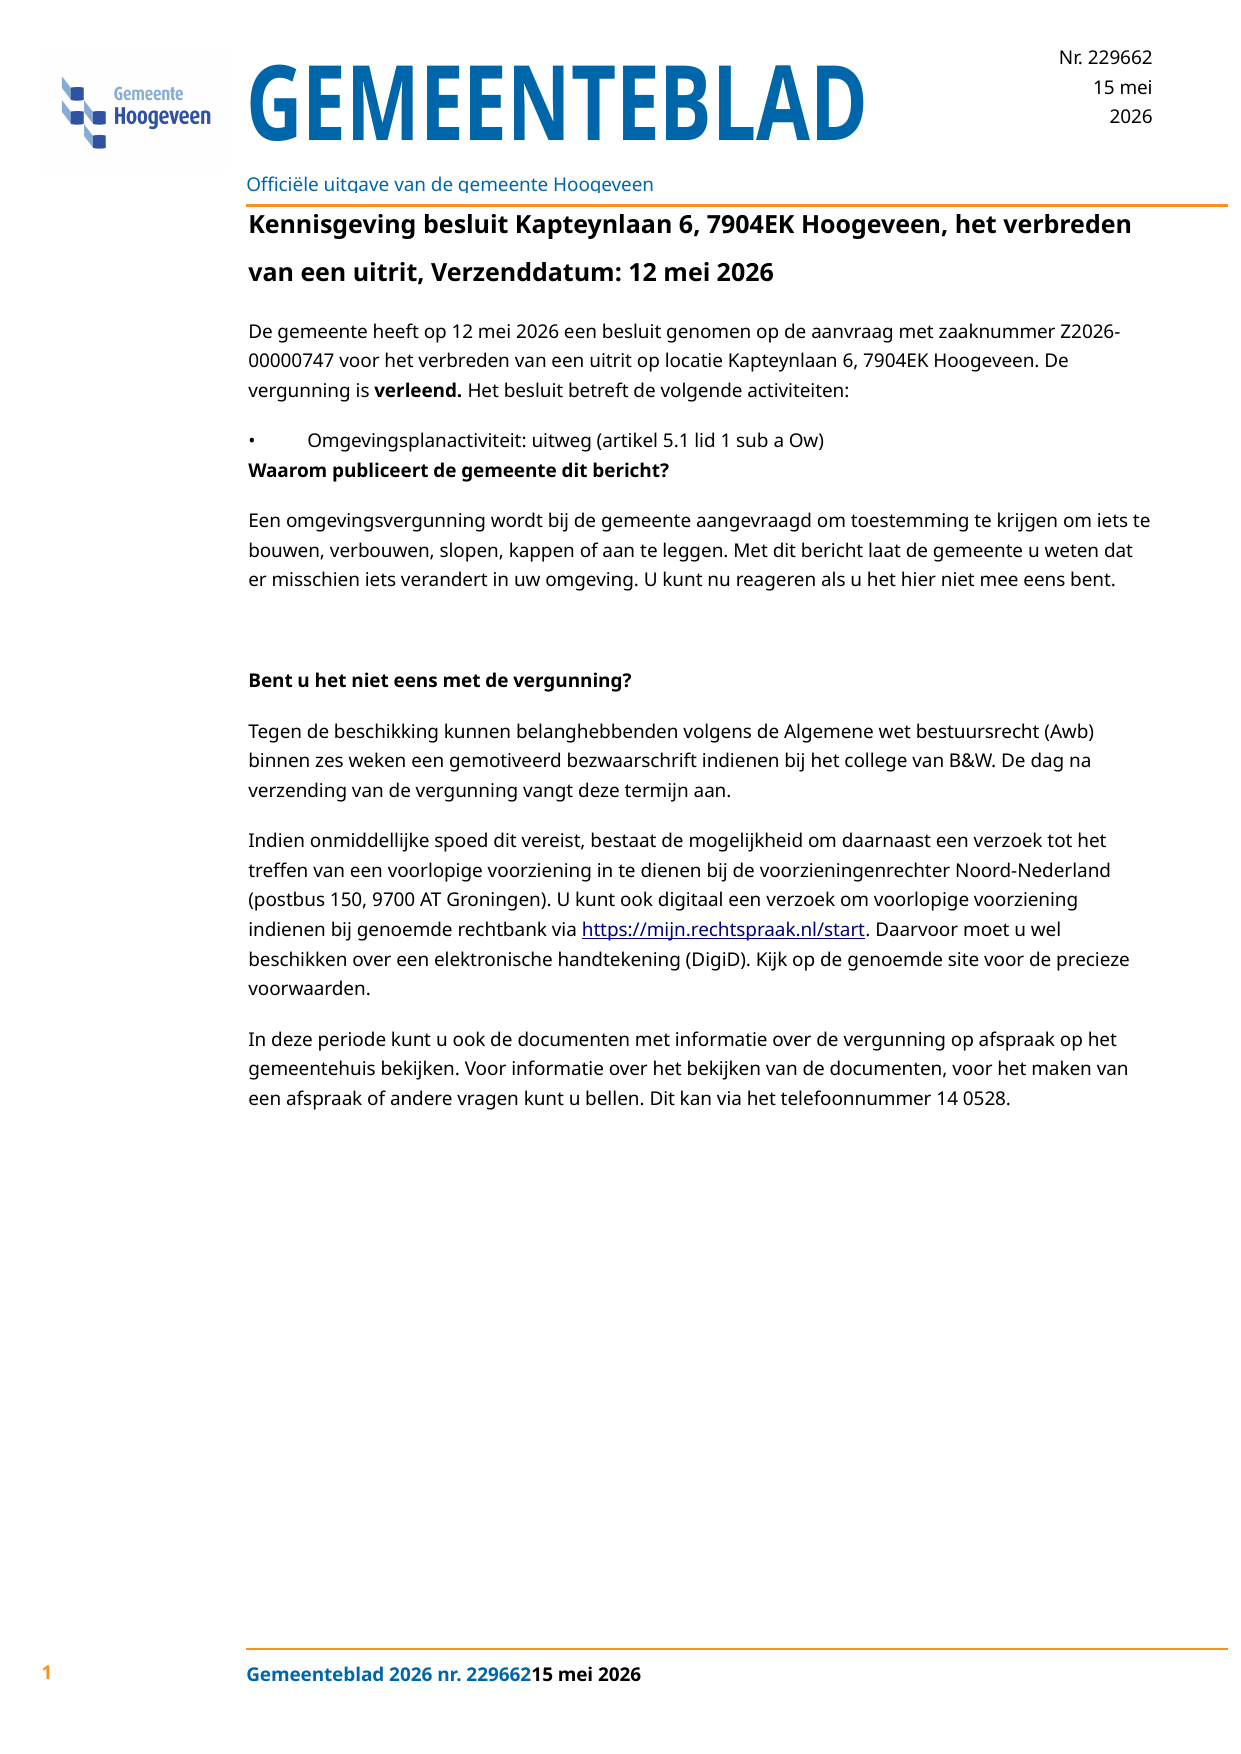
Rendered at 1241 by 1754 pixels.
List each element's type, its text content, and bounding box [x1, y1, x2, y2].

text Waarom publiceert de gemeente dit bericht? [248, 457, 1152, 483]
text Bent u het niet eens met de vergunning? [248, 667, 1152, 693]
list Omgevingsplanactiviteit: uitweg (artikel 5.1 lid 1 sub a Ow) [248, 427, 1152, 453]
text Een omgevingsvergunning wordt bij de gemeente aangevraagd om toestemming te krijgen om iets te bouwen, verbouwen, slopen, kappen of aan te leggen. Met dit bericht laat de gemeente u weten dat er misschien iets verandert in uw omgeving. U kunt nu reageren als u het hier niet mee eens bent. [248, 507, 1152, 592]
text In deze periode kunt u ook de documenten met informatie over de vergunning op afspraak op het gemeentehuis bekijken. Voor informatie over het bekijken van de documenten, voor het maken van een afspraak of andere vragen kunt u bellen. Dit kan via het telefoonnummer 14 0528. [248, 1026, 1152, 1111]
text Indien onmiddellijke spoed dit vereist, bestaat de mogelijkheid om daarnaast een verzoek tot het treffen van een voorlopige voorziening in te dienen bij de voorzieningenrechter Noord-Nederland (postbus 150, 9700 AT Groningen). U kunt ook digitaal een verzoek om voorlopige voorziening indienen bij genoemde rechtbank via https://mijn.rechtspraak.nl/start. Daarvoor moet u wel beschikken over een elektronische handtekening (DigiD). Kijk op de genoemde site voor de precieze voorwaarden. [248, 827, 1152, 1001]
text De gemeente heeft op 12 mei 2026 een besluit genomen op de aanvraag met zaaknummer Z2026-00000747 voor het verbreden van een uitrit op locatie Kapteynlaan 6, 7904EK Hoogeveen. De vergunning is verleend. Het besluit betreft de volgende activiteiten: [248, 318, 1152, 403]
text Kennisgeving besluit Kapteynlaan 6, 7904EK Hoogeveen, het verbreden van een uitrit, Verzenddatum: 12 mei 2026 [248, 207, 1152, 288]
picture [41, 47, 231, 172]
text Tegen de beschikking kunnen belanghebbenden volgens de Algemene wet bestuursrecht (Awb) binnen zes weken een gemotiveerd bezwaarschrift indienen bij het college van B&W. De dag na verzending van de vergunning vangt deze termijn aan. [248, 718, 1152, 803]
